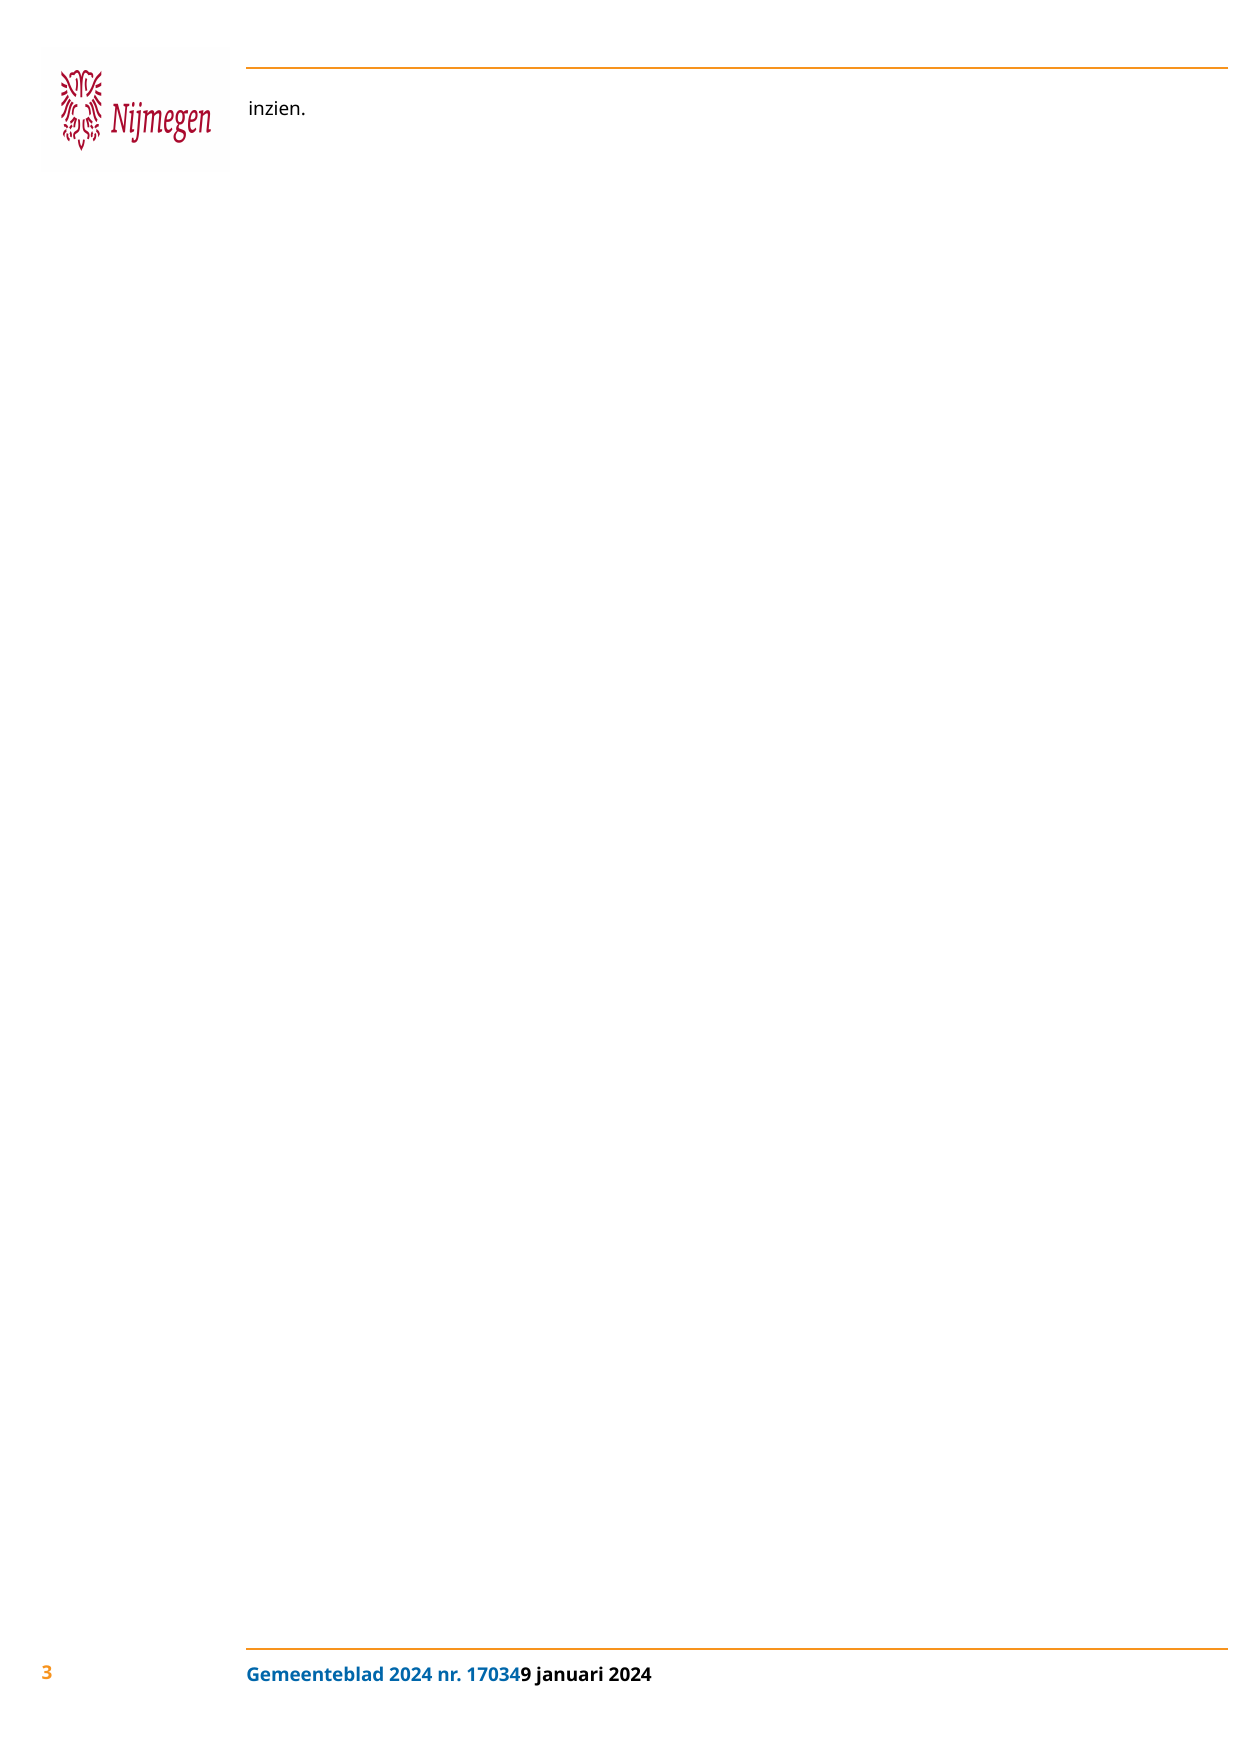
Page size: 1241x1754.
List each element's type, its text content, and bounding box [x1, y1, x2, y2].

text inzien. [248, 95, 1152, 121]
picture [41, 47, 231, 172]
